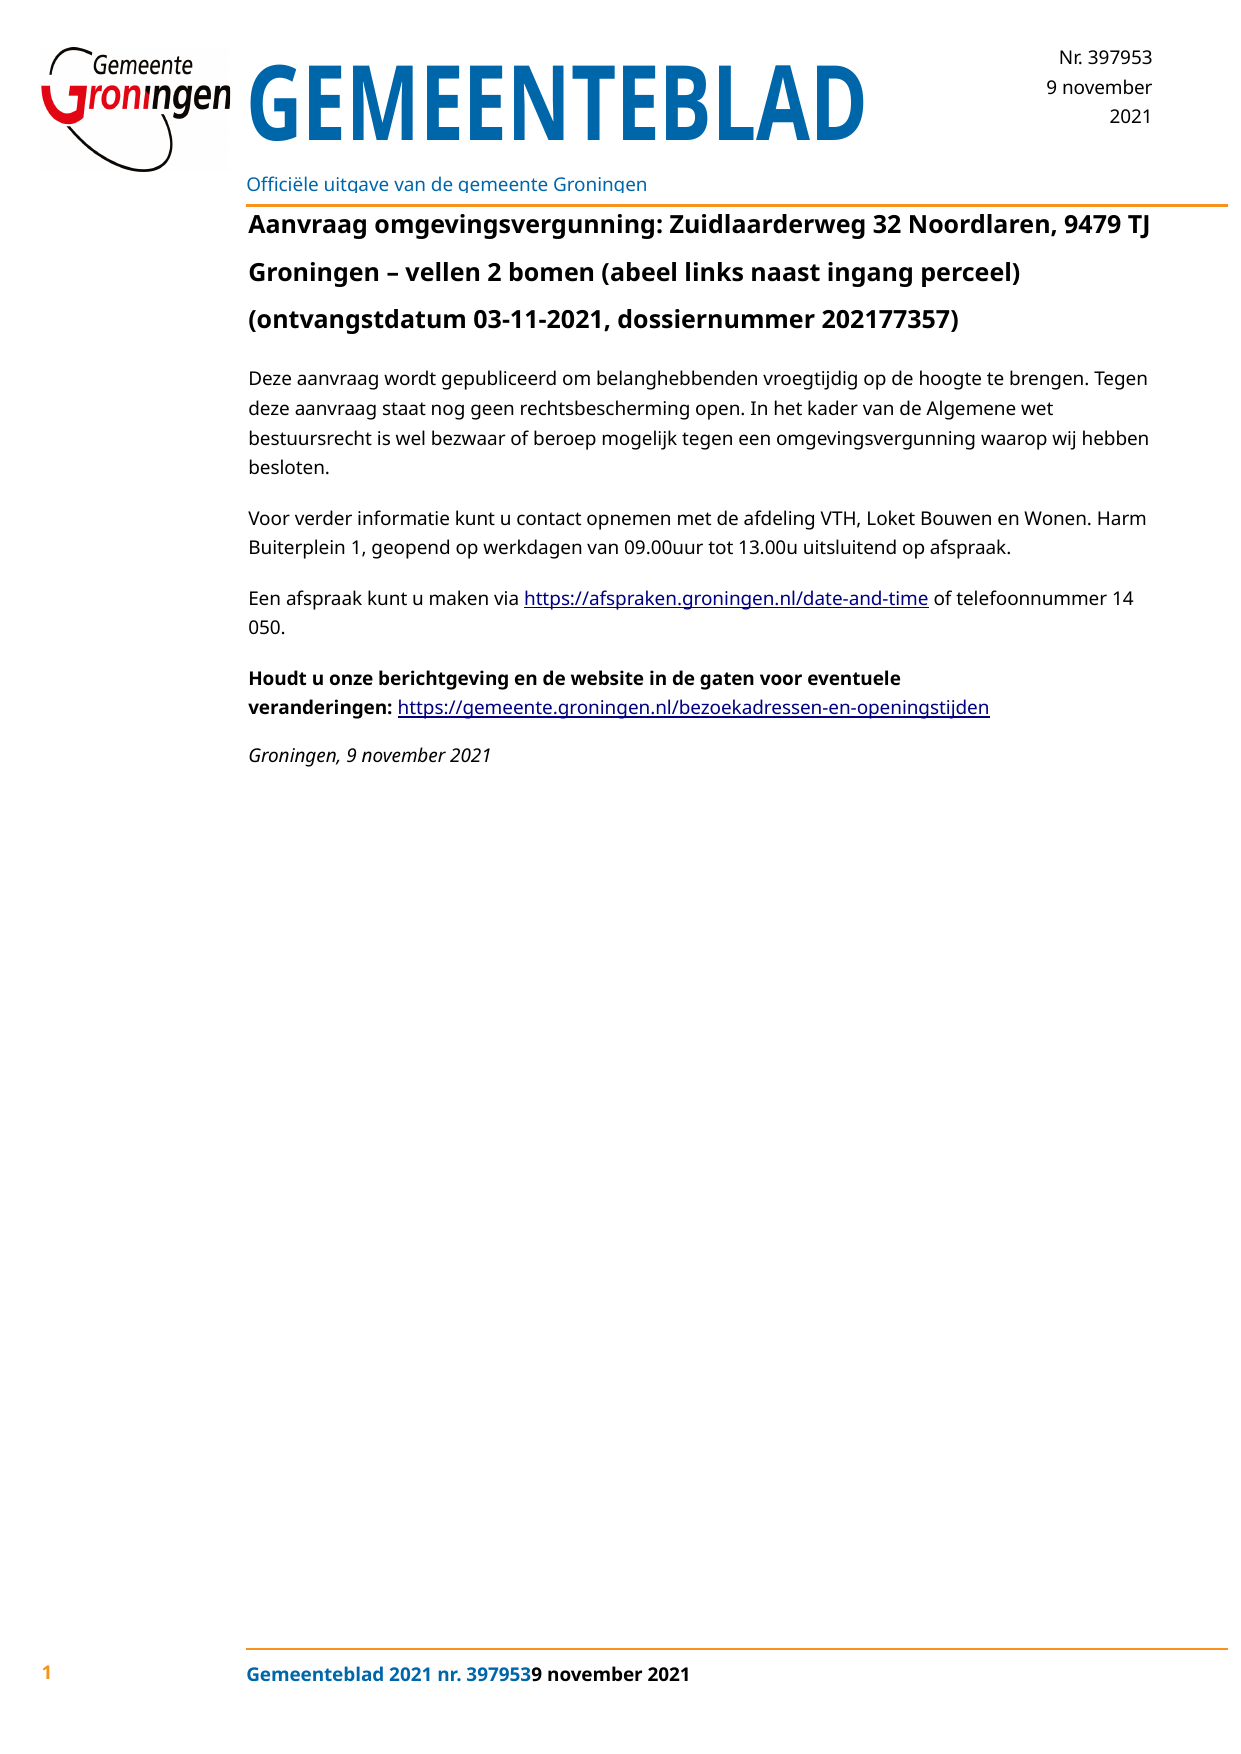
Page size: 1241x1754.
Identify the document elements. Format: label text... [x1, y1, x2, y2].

text Groningen, 9 november 2021 [248, 742, 1152, 768]
picture [41, 47, 231, 172]
text Een afspraak kunt u maken via https://afspraken.groningen.nl/date-and-time of telefoonnummer 14 050. [248, 585, 1152, 640]
text Aanvraag omgevingsvergunning: Zuidlaarderweg 32 Noordlaren, 9479 TJ Groningen – vellen 2 bomen (abeel links naast ingang perceel) (ontvangstdatum 03-11-2021, dossiernummer 202177357) [248, 207, 1152, 336]
text Voor verder informatie kunt u contact opnemen met de afdeling VTH, Loket Bouwen en Wonen. Harm Buiterplein 1, geopend op werkdagen van 09.00uur tot 13.00u uitsluitend op afspraak. [248, 505, 1152, 560]
text Houdt u onze berichtgeving en de website in de gaten voor eventuele veranderingen: https://gemeente.groningen.nl/bezoekadressen-en-openingstijden [248, 665, 1152, 720]
text Deze aanvraag wordt gepubliceerd om belanghebbenden vroegtijdig op de hoogte te brengen. Tegen deze aanvraag staat nog geen rechtsbescherming open. In het kader van de Algemene wet bestuursrecht is wel bezwaar of beroep mogelijk tegen een omgevingsvergunning waarop wij hebben besloten. [248, 366, 1152, 480]
